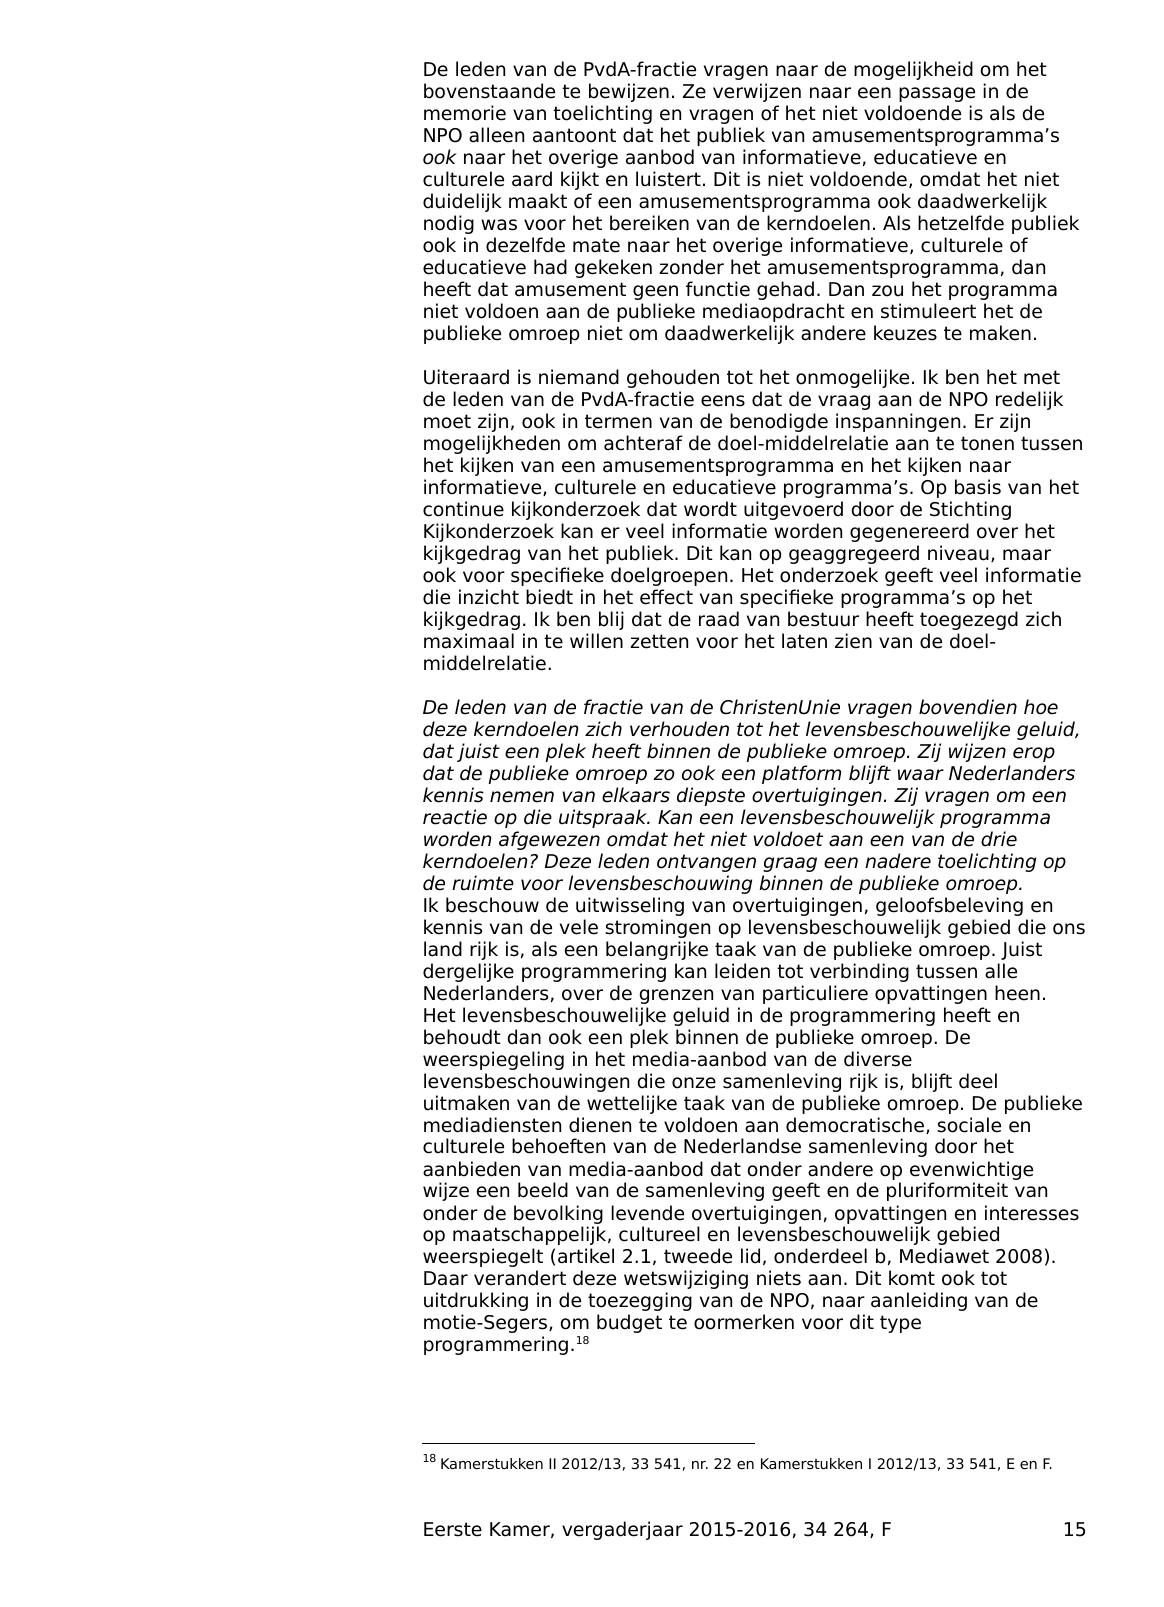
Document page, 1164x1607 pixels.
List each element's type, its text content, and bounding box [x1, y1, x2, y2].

text Kamerstukken II 2012/13, 33 541, nr. 22 en Kamerstukken I 2012/13, 33 541, E en F. [422, 1452, 1087, 1474]
text De leden van de PvdA-fractie vragen naar de mogelijkheid om het bovenstaande te bewijzen. Ze verwijzen naar een passage in de memorie van toelichting en vragen of het niet voldoende is als de NPO alleen aantoont dat het publiek van amusementsprogramma’s ook naar het overige aanbod van informatieve, educatieve en culturele aard kijkt en luistert. Dit is niet voldoende, omdat het niet duidelijk maakt of een amusementsprogramma ook daadwerkelijk nodig was voor het bereiken van de kerndoelen. Als hetzelfde publiek ook in dezelfde mate naar het overige informatieve, culturele of educatieve had gekeken zonder het amusementsprogramma, dan heeft dat amusement geen functie gehad. Dan zou het programma niet voldoen aan de publieke mediaopdracht en stimuleert het de publieke omroep niet om daadwerkelijk andere keuzes te maken. [422, 59, 1087, 345]
text Het levensbeschouwelijke geluid in de programmering heeft en behoudt dan ook een plek binnen de publieke omroep. De weerspiegeling in het media-aanbod van de diverse levensbeschouwingen die onze samenleving rijk is, blijft deel uitmaken van de wettelijke taak van de publieke omroep. De publieke mediadiensten dienen te voldoen aan democratische, sociale en culturele behoeften van de Nederlandse samenleving door het aanbieden van media-aanbod dat onder andere op evenwichtige wijze een beeld van de samenleving geeft en de pluriformiteit van onder de bevolking levende overtuigingen, opvattingen en interesses op maatschappelijk, cultureel en levensbeschouwelijk gebied weerspiegelt (artikel 2.1, tweede lid, onderdeel b, Mediawet 2008). Daar verandert deze wetswijziging niets aan. Dit komt ook tot uitdrukking in de toezegging van de NPO, naar aanleiding van de motie-Segers, om budget te oormerken voor dit type programmering. [422, 1004, 1087, 1356]
text De leden van de fractie van de ChristenUnie vragen bovendien hoe deze kerndoelen zich verhouden tot het levensbeschouwelijke geluid, dat juist een plek heeft binnen de publieke omroep. Zij wijzen erop dat de publieke omroep zo ook een platform blijft waar Nederlanders kennis nemen van elkaars diepste overtuigingen. Zij vragen om een reactie op die uitspraak. Kan een levensbeschouwelijk programma worden afgewezen omdat het niet voldoet aan een van de drie kerndoelen? Deze leden ontvangen graag een nadere toelichting op de ruimte voor levensbeschouwing binnen de publieke omroep. [422, 697, 1087, 895]
text Ik beschouw de uitwisseling van overtuigingen, geloofsbeleving en kennis van de vele stromingen op levensbeschouwelijk gebied die ons land rijk is, als een belangrijke taak van de publieke omroep. Juist dergelijke programmering kan leiden tot verbinding tussen alle Nederlanders, over de grenzen van particuliere opvattingen heen. [422, 895, 1087, 1004]
text Uiteraard is niemand gehouden tot het onmogelijke. Ik ben het met de leden van de PvdA-fractie eens dat de vraag aan de NPO redelijk moet zijn, ook in termen van de benodigde inspanningen. Er zijn mogelijkheden om achteraf de doel-middelrelatie aan te tonen tussen het kijken van een amusementsprogramma en het kijken naar informatieve, culturele en educatieve programma’s. Op basis van het continue kijkonderzoek dat wordt uitgevoerd door de Stichting Kijkonderzoek kan er veel informatie worden gegenereerd over het kijkgedrag van het publiek. Dit kan op geaggregeerd niveau, maar ook voor specifieke doelgroepen. Het onderzoek geeft veel informatie die inzicht biedt in het effect van specifieke programma’s op het kijkgedrag. Ik ben blij dat de raad van bestuur heeft toegezegd zich maximaal in te willen zetten voor het laten zien van de doel-middelrelatie. [422, 367, 1087, 675]
